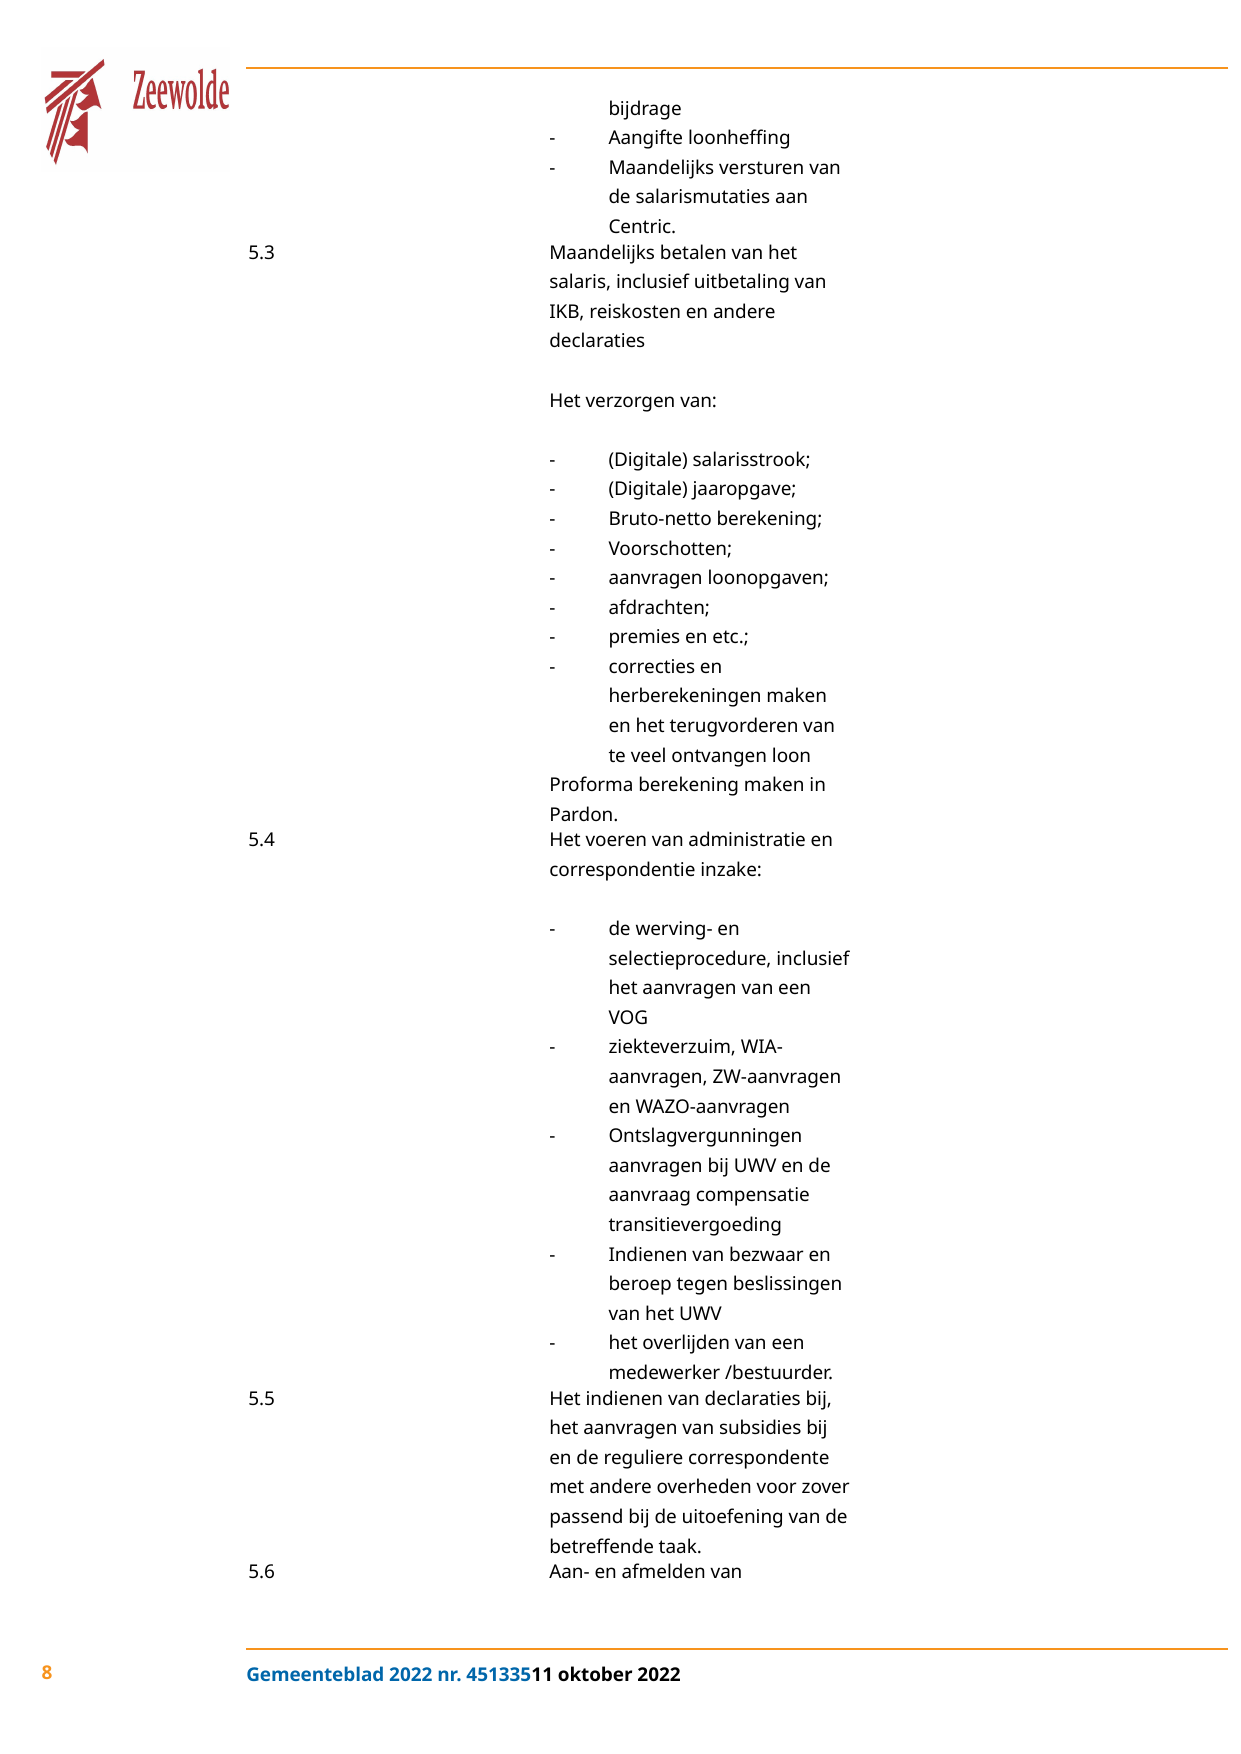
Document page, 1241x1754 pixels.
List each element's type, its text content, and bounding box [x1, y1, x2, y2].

table_cell Het indienen van declaraties bij, het aanvragen van subsidies bij en de reguliere correspondente met andere overheden voor zover passend bij de uitoefening van de betreffende taak. [549, 1385, 850, 1558]
table_cell [850, 1559, 1152, 1584]
table_cell bijdrage Aangifte loonheffing Maandelijks versturen van de salarismutaties aan Centric. [549, 95, 850, 239]
table_cell 5.4 [248, 827, 549, 1385]
picture [41, 47, 231, 172]
table_cell [850, 239, 1152, 827]
table_cell [248, 95, 549, 239]
table_cell Maandelijks betalen van het salaris, inclusief uitbetaling van IKB, reiskosten en andere declaraties Het verzorgen van: (Digitale) salarisstrook; (Digitale) jaaropgave; Bruto-netto berekening; Voorschotten; aanvragen loonopgaven; afdrachten; premies en etc.; correcties en herberekeningen maken en het terugvorderen van te veel ontvangen loon Proforma berekening maken in Pardon. [549, 239, 850, 827]
table_cell 5.6 [248, 1559, 549, 1584]
table_cell [850, 827, 1152, 1385]
table_cell Het voeren van administratie en correspondentie inzake: de werving- en selectieprocedure, inclusief het aanvragen van een VOG ziekteverzuim, WIA- aanvragen, ZW-aanvragen en WAZO-aanvragen Ontslagvergunningen aanvragen bij UWV en de aanvraag compensatie transitievergoeding Indienen van bezwaar en beroep tegen beslissingen van het UWV het overlijden van een medewerker /bestuurder. [549, 827, 850, 1385]
table_cell [850, 1385, 1152, 1558]
table_cell Aan- en afmelden van [549, 1559, 850, 1584]
table_cell 5.5 [248, 1385, 549, 1558]
table_cell 5.3 [248, 239, 549, 827]
table_cell [850, 95, 1152, 239]
